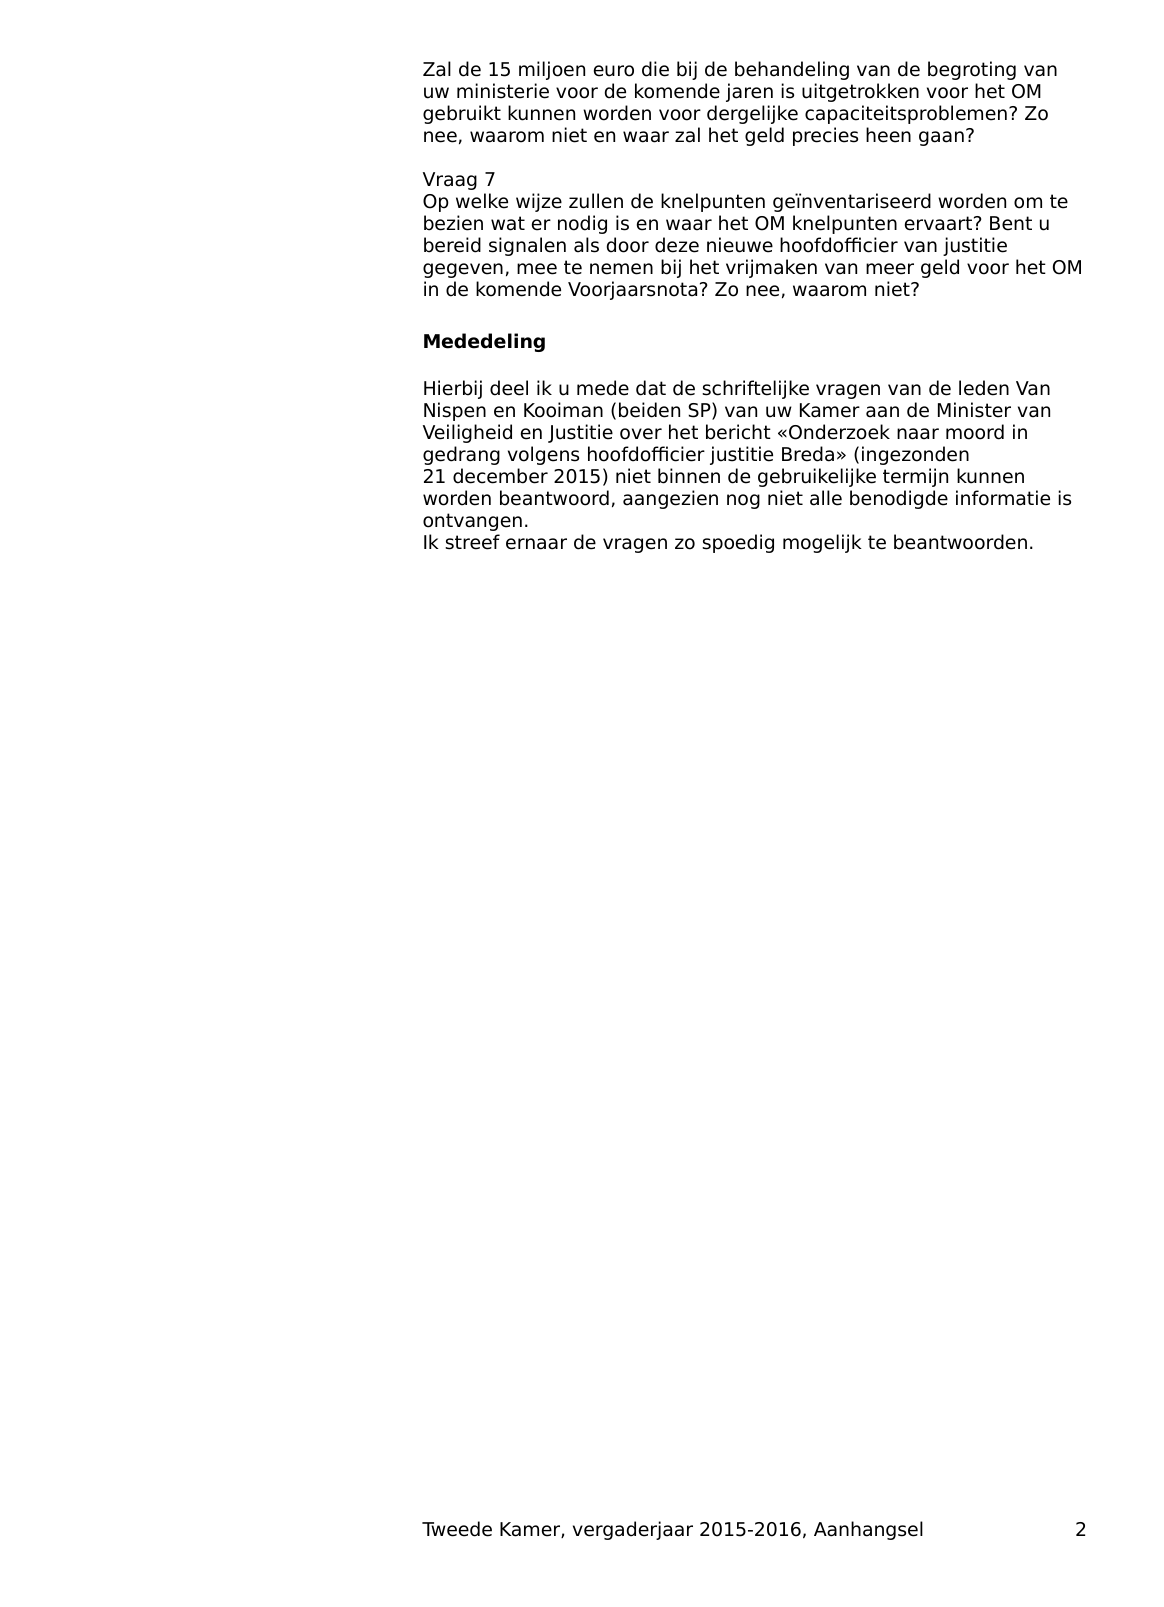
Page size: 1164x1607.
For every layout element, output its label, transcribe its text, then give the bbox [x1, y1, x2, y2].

text Op welke wijze zullen de knelpunten geïnventariseerd worden om te bezien wat er nodig is en waar het OM knelpunten ervaart? Bent u bereid signalen als door deze nieuwe hoofdofficier van justitie gegeven, mee te nemen bij het vrijmaken van meer geld voor het OM in de komende Voorjaarsnota? Zo nee, waarom niet? [422, 191, 1087, 301]
subtitle Mededeling [422, 331, 1087, 353]
text Hierbij deel ik u mede dat de schriftelijke vragen van de leden Van Nispen en Kooiman (beiden SP) van uw Kamer aan de Minister van Veiligheid en Justitie over het bericht «Onderzoek naar moord in gedrang volgens hoofdofficier justitie Breda» (ingezonden 21 december 2015) niet binnen de gebruikelijke termijn kunnen worden beantwoord, aangezien nog niet alle benodigde informatie is ontvangen. [422, 378, 1087, 532]
text Vraag 7 [422, 169, 1087, 191]
text Ik streef ernaar de vragen zo spoedig mogelijk te beantwoorden. [422, 532, 1087, 554]
text Zal de 15 miljoen euro die bij de behandeling van de begroting van uw ministerie voor de komende jaren is uitgetrokken voor het OM gebruikt kunnen worden voor dergelijke capaciteitsproblemen? Zo nee, waarom niet en waar zal het geld precies heen gaan? [422, 59, 1087, 147]
